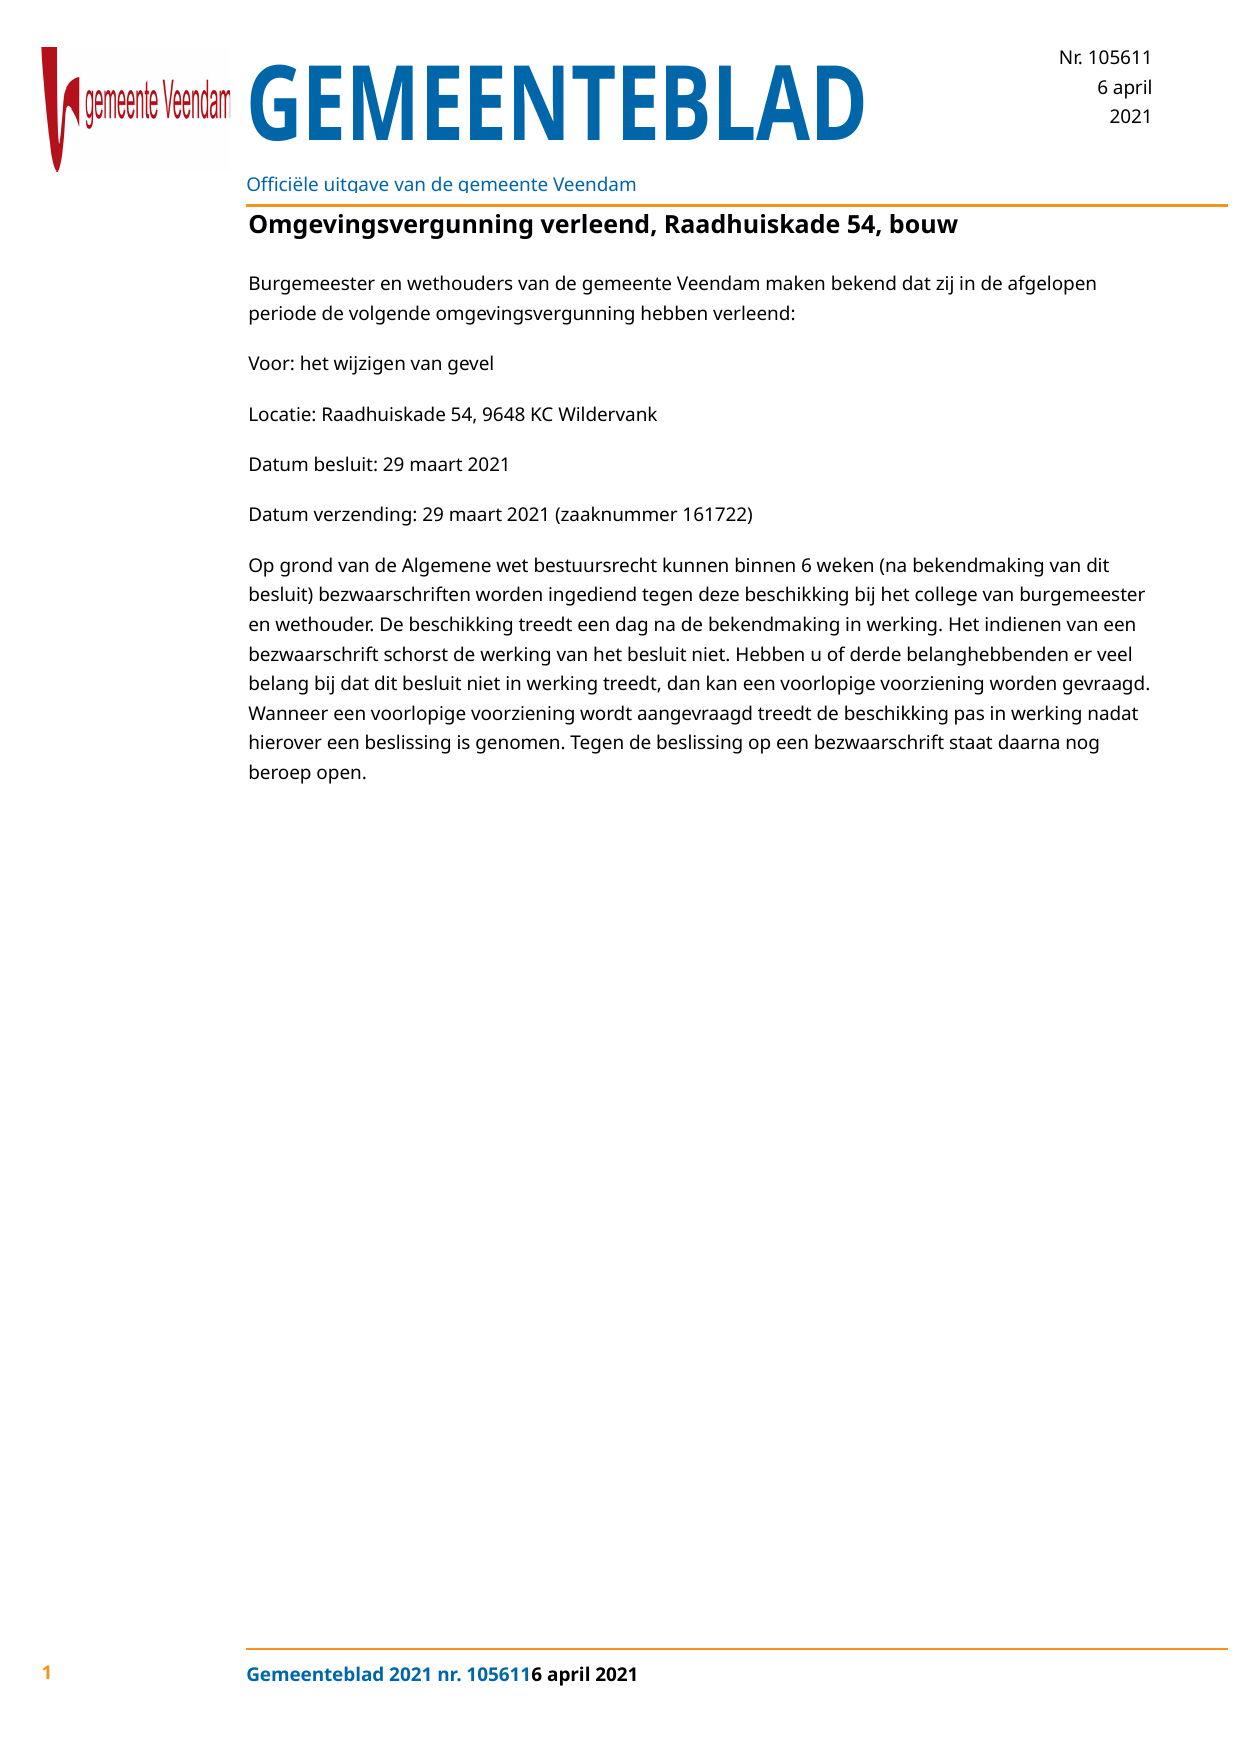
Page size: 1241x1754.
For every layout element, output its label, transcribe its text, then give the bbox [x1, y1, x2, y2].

picture [41, 47, 231, 172]
text Burgemeester en wethouders van de gemeente Veendam maken bekend dat zij in de afgelopen periode de volgende omgevingsvergunning hebben verleend: [248, 270, 1152, 326]
text Omgevingsvergunning verleend, Raadhuiskade 54, bouw [248, 207, 1152, 241]
text Datum besluit: 29 maart 2021 [248, 451, 1152, 477]
text Locatie: Raadhuiskade 54, 9648 KC Wildervank [248, 401, 1152, 426]
text Op grond van de Algemene wet bestuursrecht kunnen binnen 6 weken (na bekendmaking van dit besluit) bezwaarschriften worden ingediend tegen deze beschikking bij het college van burgemeester en wethouder. De beschikking treedt een dag na de bekendmaking in werking. Het indienen van een bezwaarschrift schorst de werking van het besluit niet. Hebben u of derde belanghebbenden er veel belang bij dat dit besluit niet in werking treedt, dan kan een voorlopige voorziening worden gevraagd. Wanneer een voorlopige voorziening wordt aangevraagd treedt de beschikking pas in werking nadat hierover een beslissing is genomen. Tegen de beslissing op een bezwaarschrift staat daarna nog beroep open. [248, 552, 1152, 785]
text Voor: het wijzigen van gevel [248, 350, 1152, 376]
text Datum verzending: 29 maart 2021 (zaaknummer 161722) [248, 502, 1152, 527]
